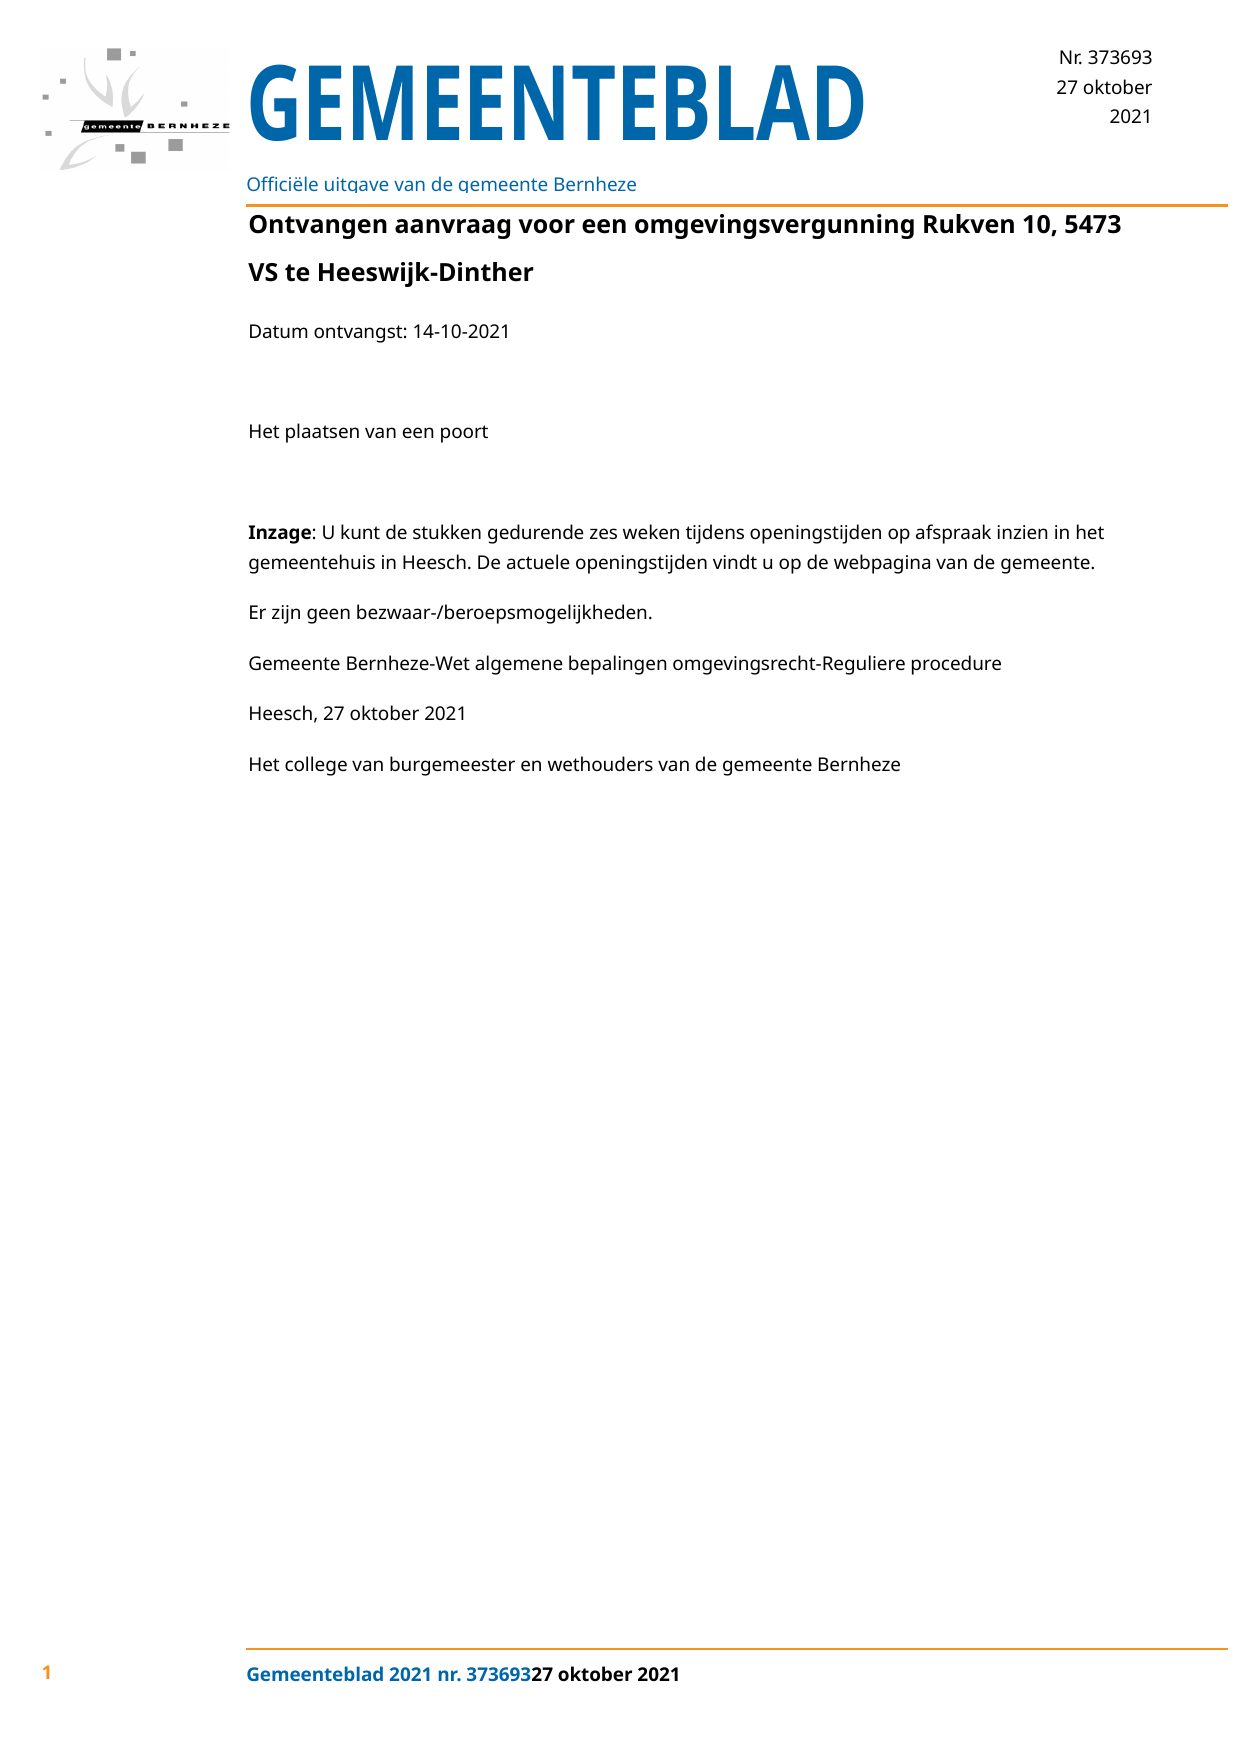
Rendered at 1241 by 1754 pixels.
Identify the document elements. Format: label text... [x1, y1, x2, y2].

text Het college van burgemeester en wethouders van de gemeente Bernheze [248, 751, 1152, 777]
text Het plaatsen van een poort [248, 419, 1152, 444]
text Datum ontvangst: 14-10-2021 [248, 318, 1152, 344]
text Er zijn geen bezwaar-/beroepsmogelijkheden. [248, 599, 1152, 625]
picture [41, 47, 231, 172]
text Ontvangen aanvraag voor een omgevingsvergunning Rukven 10, 5473 VS te Heeswijk-Dinther [248, 207, 1152, 288]
text Inzage: U kunt de stukken gedurende zes weken tijdens openingstijden op afspraak inzien in het gemeentehuis in Heesch. De actuele openingstijden vindt u op de webpagina van de gemeente. [248, 519, 1152, 575]
text Gemeente Bernheze-Wet algemene bepalingen omgevingsrecht-Reguliere procedure [248, 650, 1152, 676]
text Heesch, 27 oktober 2021 [248, 700, 1152, 726]
